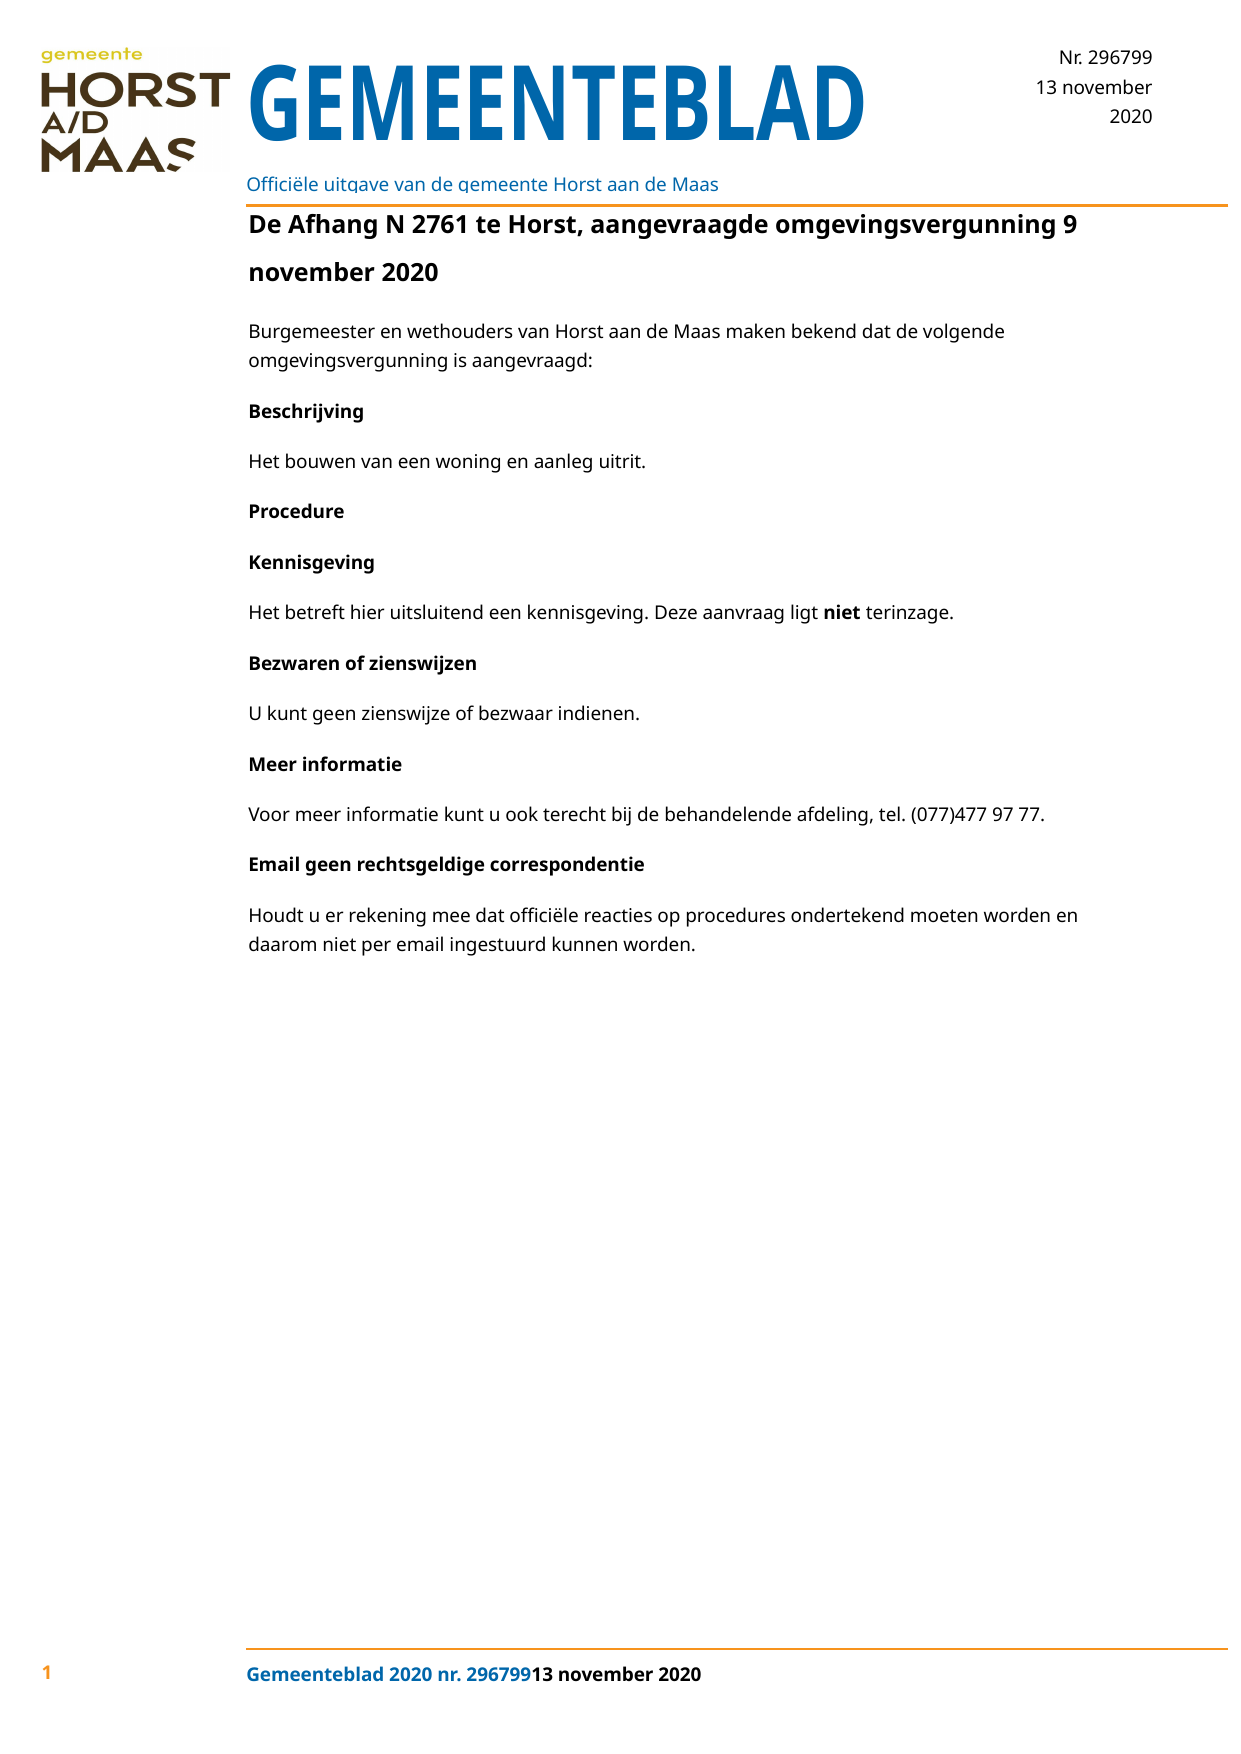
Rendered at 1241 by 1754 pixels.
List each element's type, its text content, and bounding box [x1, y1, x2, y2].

text Beschrijving [248, 398, 1152, 424]
text Het bouwen van een woning en aanleg uitrit. [248, 448, 1152, 474]
text De Afhang N 2761 te Horst, aangevraagde omgevingsvergunning 9 november 2020 [248, 207, 1152, 288]
text Het betreft hier uitsluitend een kennisgeving. Deze aanvraag ligt niet terinzage. [248, 599, 1152, 625]
text Bezwaren of zienswijzen [248, 650, 1152, 676]
text Kennisgeving [248, 549, 1152, 575]
text Email geen rechtsgeldige correspondentie [248, 852, 1152, 877]
text Procedure [248, 499, 1152, 524]
text Houdt u er rekening mee dat officiële reacties op procedures ondertekend moeten worden en daarom niet per email ingestuurd kunnen worden. [248, 902, 1152, 957]
text Voor meer informatie kunt u ook terecht bij de behandelende afdeling, tel. (077)477 97 77. [248, 801, 1152, 827]
text Meer informatie [248, 751, 1152, 777]
text U kunt geen zienswijze of bezwaar indienen. [248, 700, 1152, 726]
text Burgemeester en wethouders van Horst aan de Maas maken bekend dat de volgende omgevingsvergunning is aangevraagd: [248, 318, 1152, 373]
picture [41, 47, 231, 172]
